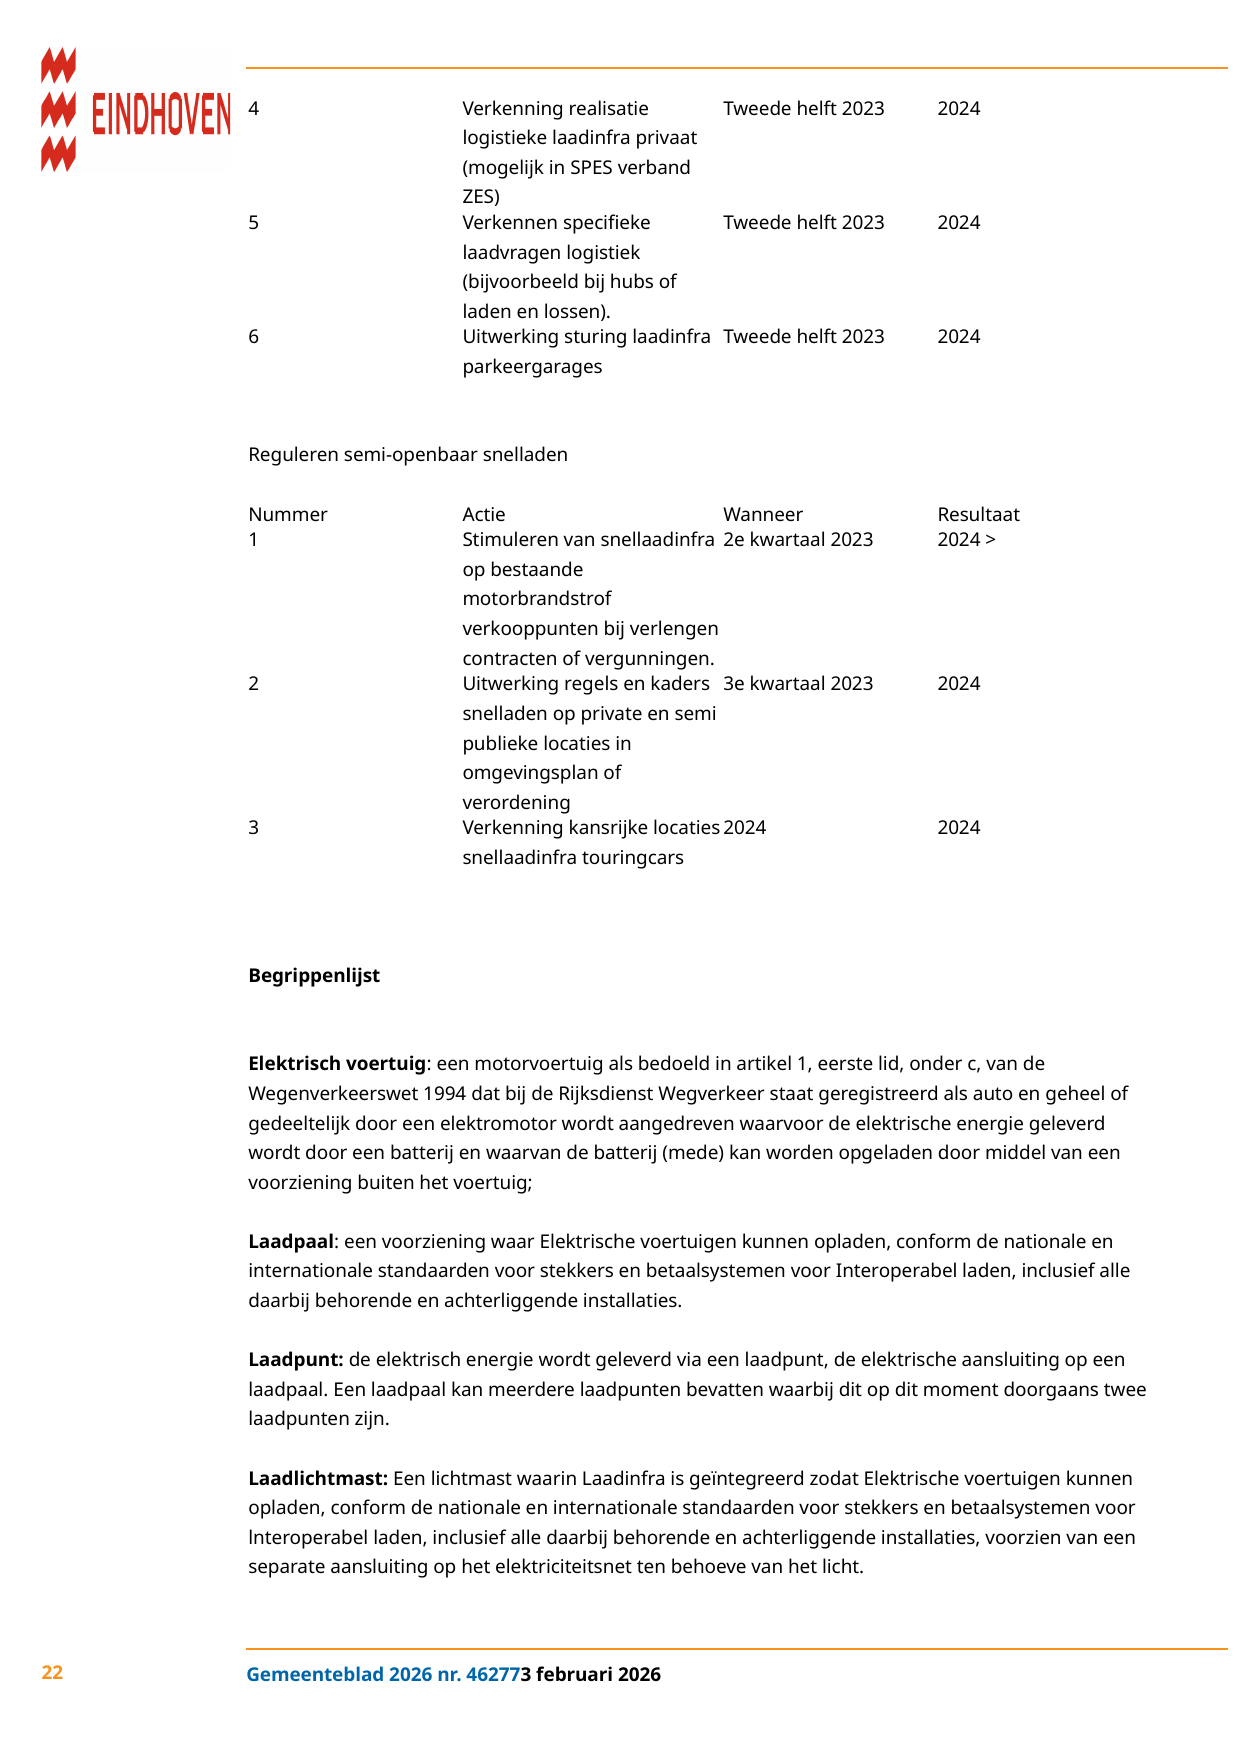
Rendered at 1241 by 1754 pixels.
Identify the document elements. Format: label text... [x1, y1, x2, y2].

table_cell 2024 [937, 209, 1152, 324]
table_cell 6 [248, 324, 462, 379]
table_cell 1 [248, 526, 462, 671]
table_cell 2024 > [937, 526, 1152, 671]
table_cell Tweede helft 2023 [723, 324, 937, 379]
table_header Actie [462, 501, 723, 526]
table_cell 2024 [937, 815, 1152, 870]
table_cell Tweede helft 2023 [723, 209, 937, 324]
table_cell Uitwerking regels en kaders snelladen op private en semi publieke locaties in omgevingsplan of verordening [462, 671, 723, 814]
table_cell 3e kwartaal 2023 [723, 671, 937, 814]
table_cell 2024 [723, 815, 937, 870]
table_cell 2024 [937, 324, 1152, 379]
table_cell 2 [248, 671, 462, 814]
table_header Nummer [248, 501, 462, 526]
text Laadpaal: een voorziening waar Elektrische voertuigen kunnen opladen, conform de nationale en internationale standaarden voor stekkers en betaalsystemen voor Interoperabel laden, inclusief alle daarbij behorende en achterliggende installaties. [248, 1228, 1152, 1313]
table_cell 4 [248, 95, 462, 209]
table_cell Verkennen specifieke laadvragen logistiek (bijvoorbeeld bij hubs of laden en lossen). [462, 209, 723, 324]
table_cell Uitwerking sturing laadinfra parkeergarages [462, 324, 723, 379]
picture [41, 47, 231, 172]
table_cell 2e kwartaal 2023 [723, 526, 937, 671]
table_cell Stimuleren van snellaadinfra op bestaande motorbrandstrof verkooppunten bij verlengen contracten of vergunningen. [462, 526, 723, 671]
text Reguleren semi-openbaar snelladen [248, 441, 1152, 467]
table_header Wanneer [723, 501, 937, 526]
text Begrippenlijst [248, 962, 1152, 988]
table_cell 5 [248, 209, 462, 324]
text Laadpunt: de elektrisch energie wordt geleverd via een laadpunt, de elektrische aansluiting op een laadpaal. Een laadpaal kan meerdere laadpunten bevatten waarbij dit op dit moment doorgaans twee laadpunten zijn. [248, 1346, 1152, 1431]
text Laadlichtmast: Een lichtmast waarin Laadinfra is geïntegreerd zodat Elektrische voertuigen kunnen opladen, conform de nationale en internationale standaarden voor stekkers en betaalsystemen voor lnteroperabel laden, inclusief alle daarbij behorende en achterliggende installaties, voorzien van een separate aansluiting op het elektriciteitsnet ten behoeve van het licht. [248, 1465, 1152, 1579]
text Elektrisch voertuig: een motorvoertuig als bedoeld in artikel 1, eerste lid, onder c, van de Wegenverkeerswet 1994 dat bij de Rijksdienst Wegverkeer staat geregistreerd als auto en geheel of gedeeltelijk door een elektromotor wordt aangedreven waarvoor de elektrische energie geleverd wordt door een batterij en waarvan de batterij (mede) kan worden opgeladen door middel van een voorziening buiten het voertuig; [248, 1051, 1152, 1195]
table_header Resultaat [937, 501, 1152, 526]
table_cell Tweede helft 2023 [723, 95, 937, 209]
table_cell Verkenning realisatie logistieke laadinfra privaat (mogelijk in SPES verband ZES) [462, 95, 723, 209]
table_cell 2024 [937, 95, 1152, 209]
table_cell Verkenning kansrijke locaties snellaadinfra touringcars [462, 815, 723, 870]
table_cell 2024 [937, 671, 1152, 814]
table_cell 3 [248, 815, 462, 870]
